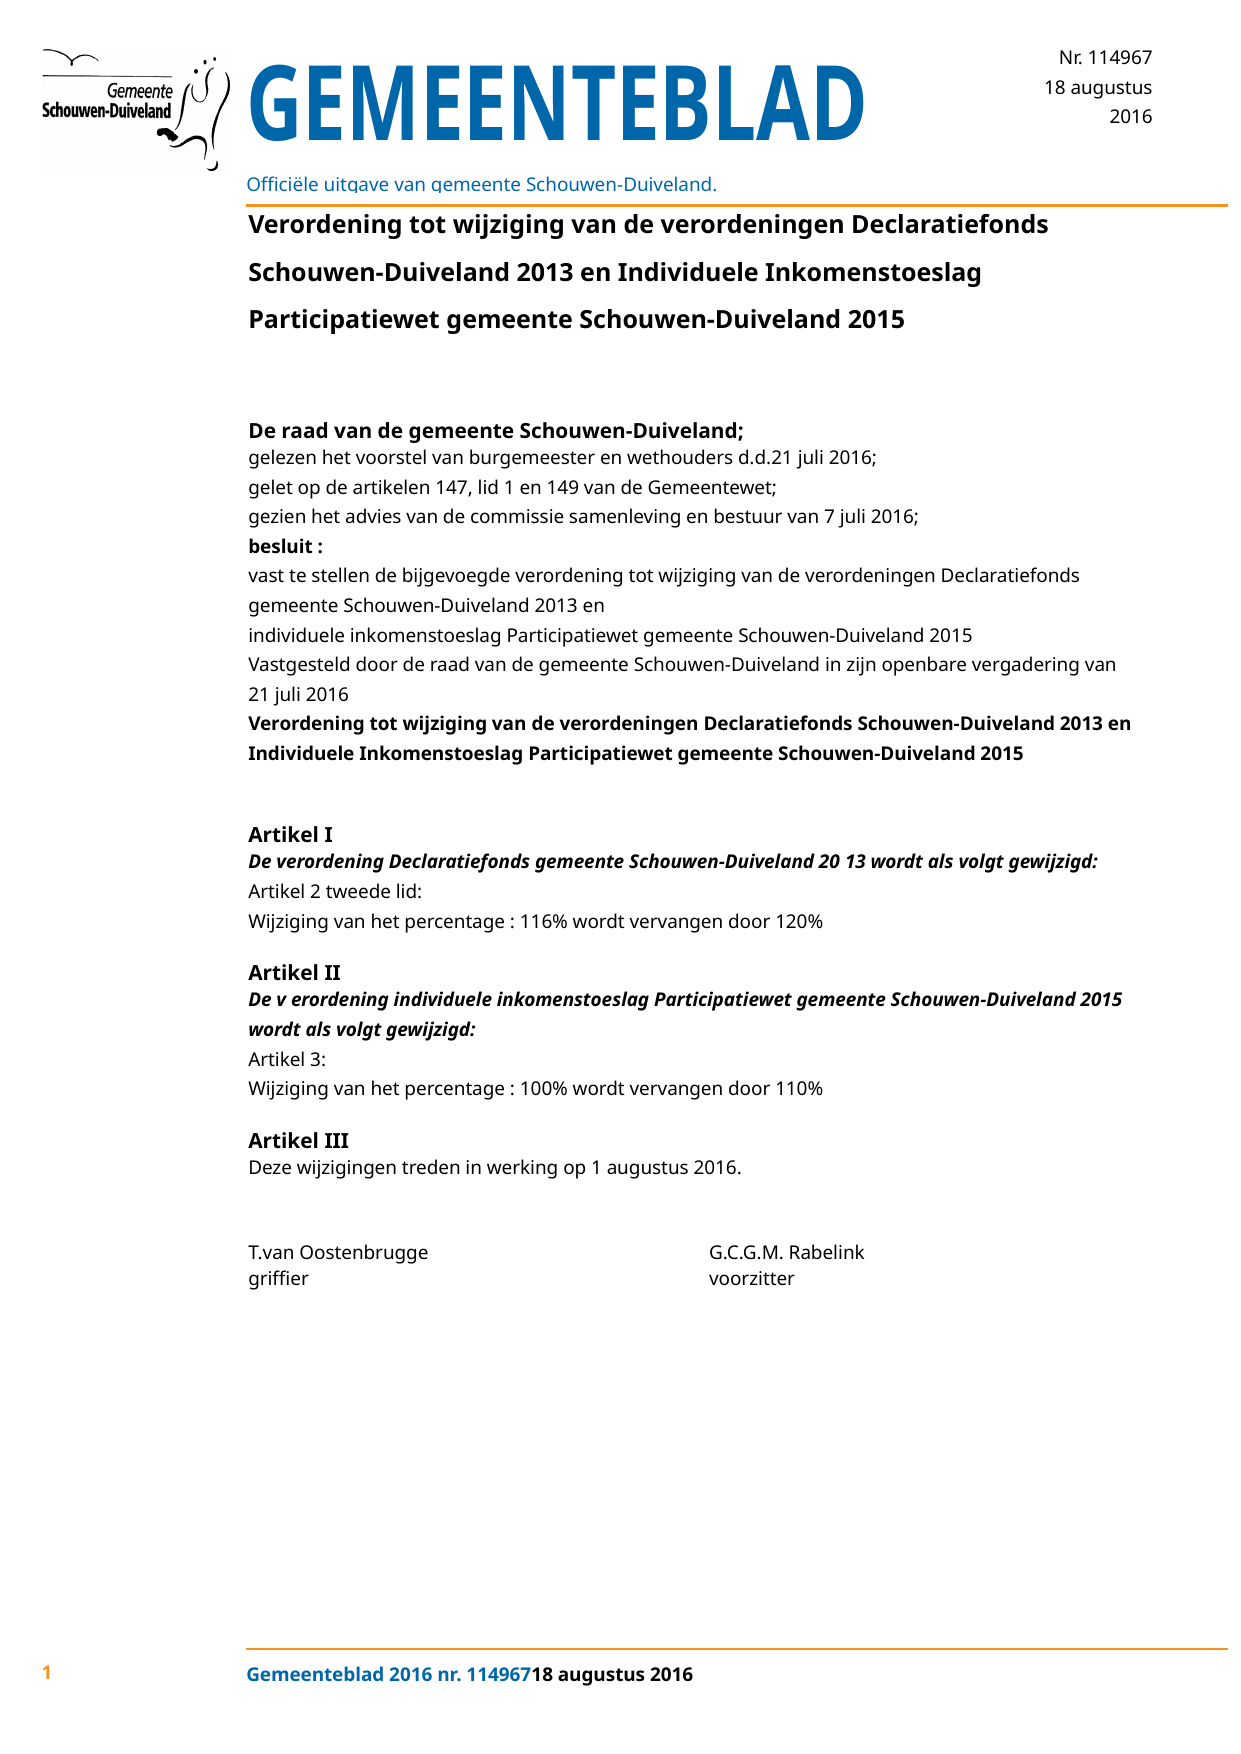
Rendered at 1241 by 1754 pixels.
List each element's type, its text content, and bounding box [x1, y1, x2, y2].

text besluit : [248, 533, 1152, 559]
text Wijziging van het percentage : 100% wordt vervangen door 110% [248, 1075, 1152, 1101]
text Deze wijzigingen treden in werking op 1 augustus 2016. [248, 1154, 1152, 1180]
text gezien het advies van de commissie samenleving en bestuur van 7 juli 2016; [248, 503, 1152, 529]
text gelezen het voorstel van burgemeester en wethouders d.d.21 juli 2016; [248, 444, 1152, 470]
text Verordening tot wijziging van de verordeningen Declaratiefonds Schouwen-Duiveland 2013 en Individuele Inkomenstoeslag Participatiewet gemeente Schouwen-Duiveland 2015 [248, 207, 1152, 336]
text vast te stellen de bijgevoegde verordening tot wijziging van de verordeningen Declaratiefonds gemeente Schouwen-Duiveland 2013 en [248, 563, 1152, 618]
table_cell T.van Oostenbrugge [248, 1239, 709, 1265]
table_cell voorzitter [709, 1265, 1152, 1291]
picture [41, 47, 231, 172]
table_header [709, 1214, 1152, 1239]
text Verordening tot wijziging van de verordeningen Declaratiefonds Schouwen-Duiveland 2013 en Individuele Inkomenstoeslag Participatiewet gemeente Schouwen-Duiveland 2015 [248, 711, 1152, 766]
table_cell G.C.G.M. Rabelink [709, 1239, 1152, 1265]
table_cell griffier [248, 1265, 709, 1291]
table_header [248, 1214, 709, 1239]
text Artikel III [248, 1126, 1152, 1154]
text Artikel II [248, 958, 1152, 987]
text gelet op de artikelen 147, lid 1 en 149 van de Gemeentewet; [248, 474, 1152, 500]
text Artikel 3: [248, 1046, 1152, 1072]
text De v erordening individuele inkomenstoeslag Participatiewet gemeente Schouwen-Duiveland 2015 wordt als volgt gewijzigd: [248, 987, 1152, 1042]
text Artikel 2 tweede lid: [248, 878, 1152, 904]
text individuele inkomenstoeslag Participatiewet gemeente Schouwen-Duiveland 2015 [248, 622, 1152, 648]
text Artikel I [248, 820, 1152, 849]
text Wijziging van het percentage : 116% wordt vervangen door 120% [248, 908, 1152, 933]
text De verordening Declaratiefonds gemeente Schouwen-Duiveland 20 13 wordt als volgt gewijzigd: [248, 849, 1152, 874]
text Vastgesteld door de raad van de gemeente Schouwen-Duiveland in zijn openbare vergadering van 21 juli 2016 [248, 651, 1152, 707]
text De raad van de gemeente Schouwen-Duiveland; [248, 416, 1152, 444]
